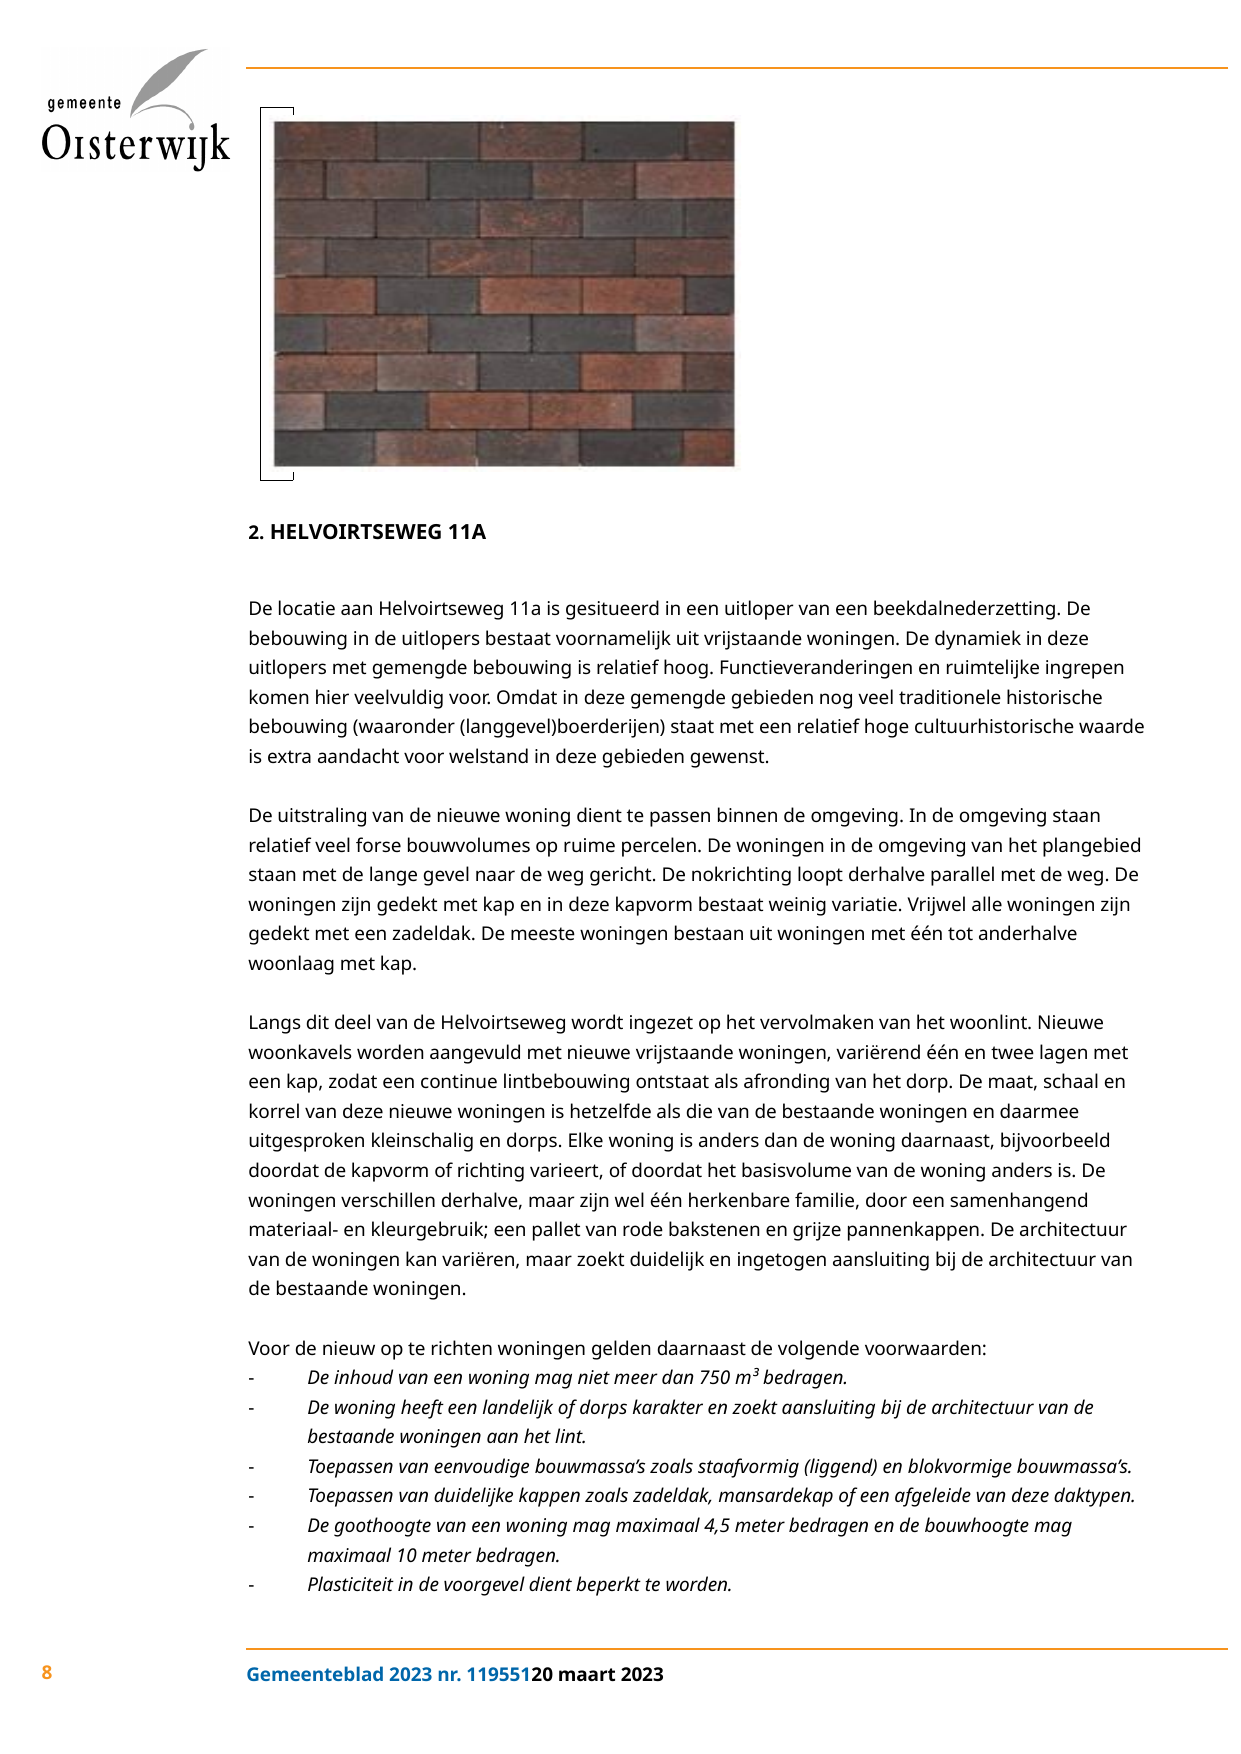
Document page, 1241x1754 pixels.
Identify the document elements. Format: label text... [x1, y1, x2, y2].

picture [268, 115, 742, 472]
text 2. HELVOIRTSEWEG 11A [248, 517, 1152, 546]
list Toepassen van eenvoudige bouwmassa’s zoals staafvormig (liggend) en blokvormige bouwmassa’s. [248, 1453, 1152, 1479]
text De locatie aan Helvoirtseweg 11a is gesitueerd in een uitloper van een beekdalnederzetting. De bebouwing in de uitlopers bestaat voornamelijk uit vrijstaande woningen. De dynamiek in deze uitlopers met gemengde bebouwing is relatief hoog. Functieveranderingen en ruimtelijke ingrepen komen hier veelvuldig voor. Omdat in deze gemengde gebieden nog veel traditionele historische bebouwing (waaronder (langgevel)boerderijen) staat met een relatief hoge cultuurhistorische waarde is extra aandacht voor welstand in deze gebieden gewenst. [248, 595, 1152, 769]
text De uitstraling van de nieuwe woning dient te passen binnen de omgeving. In de omgeving staan relatief veel forse bouwvolumes op ruime percelen. De woningen in de omgeving van het plangebied staan met de lange gevel naar de weg gericht. De nokrichting loopt derhalve parallel met de weg. De woningen zijn gedekt met kap en in deze kapvorm bestaat weinig variatie. Vrijwel alle woningen zijn gedekt met een zadeldak. De meeste woningen bestaan uit woningen met één tot anderhalve woonlaag met kap. [248, 802, 1152, 976]
list De goothoogte van een woning mag maximaal 4,5 meter bedragen en de bouwhoogte mag maximaal 10 meter bedragen. [248, 1512, 1152, 1568]
list De inhoud van een woning mag niet meer dan 750 m³ bedragen. [248, 1364, 1152, 1390]
text Langs dit deel van de Helvoirtseweg wordt ingezet op het vervolmaken van het woonlint. Nieuwe woonkavels worden aangevuld met nieuwe vrijstaande woningen, variërend één en twee lagen met een kap, zodat een continue lintbebouwing ontstaat als afronding van het dorp. De maat, schaal en korrel van deze nieuwe woningen is hetzelfde als die van de bestaande woningen en daarmee uitgesproken kleinschalig en dorps. Elke woning is anders dan de woning daarnaast, bijvoorbeeld doordat de kapvorm of richting varieert, of doordat het basisvolume van de woning anders is. De woningen verschillen derhalve, maar zijn wel één herkenbare familie, door een samenhangend materiaal- en kleurgebruik; een pallet van rode bakstenen en grijze pannenkappen. De architectuur van de woningen kan variëren, maar zoekt duidelijk en ingetogen aansluiting bij de architectuur van de bestaande woningen. [248, 1009, 1152, 1301]
list Toepassen van duidelijke kappen zoals zadeldak, mansardekap of een afgeleide van deze daktypen. [248, 1483, 1152, 1508]
list Plasticiteit in de voorgevel dient beperkt te worden. [248, 1571, 1152, 1597]
list De woning heeft een landelijk of dorps karakter en zoekt aansluiting bij de architectuur van de bestaande woningen aan het lint. [248, 1394, 1152, 1449]
picture [41, 47, 231, 172]
text Voor de nieuw op te richten woningen gelden daarnaast de volgende voorwaarden: [248, 1335, 1152, 1361]
